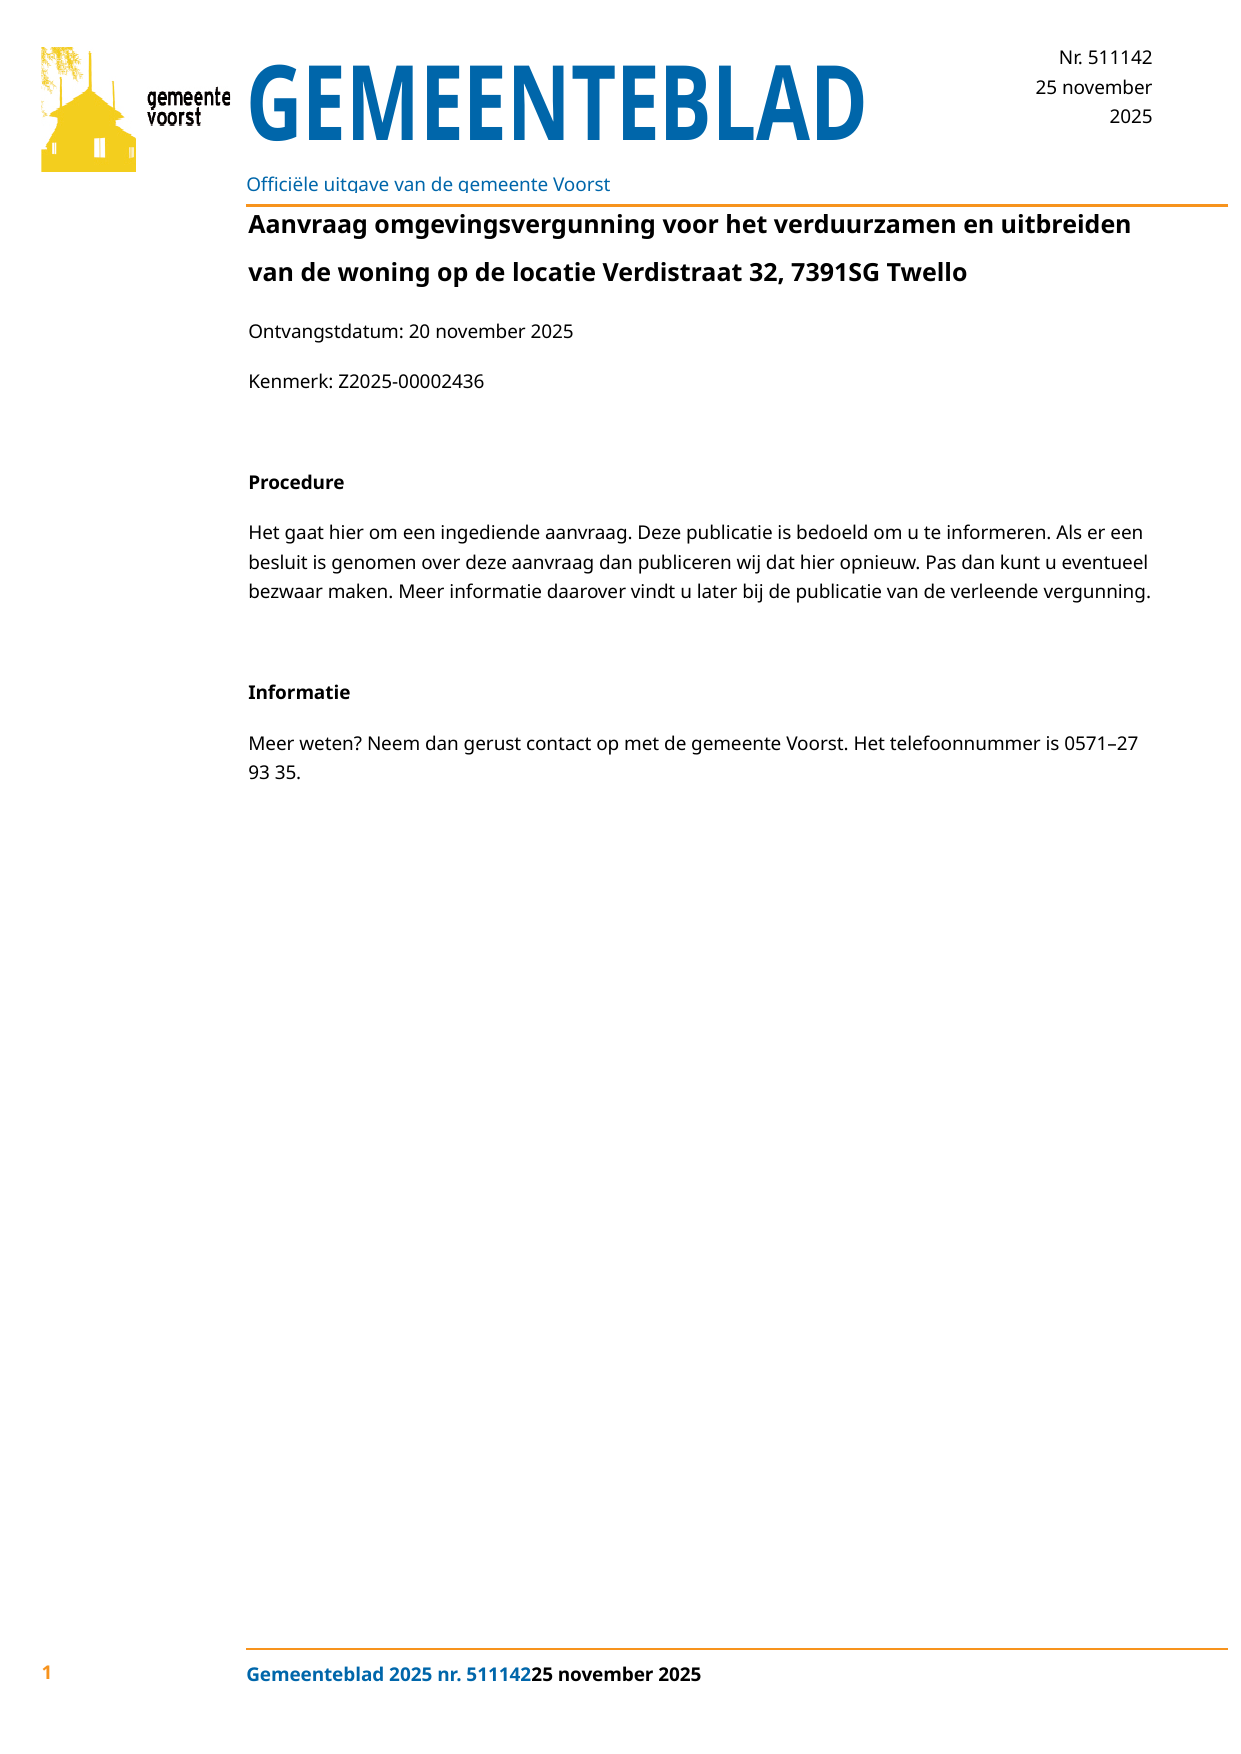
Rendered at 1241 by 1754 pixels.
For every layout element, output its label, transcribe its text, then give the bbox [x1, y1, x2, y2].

text Procedure [248, 469, 1152, 495]
text Informatie [248, 679, 1152, 705]
text Ontvangstdatum: 20 november 2025 [248, 318, 1152, 344]
text Aanvraag omgevingsvergunning voor het verduurzamen en uitbreiden van de woning op de locatie Verdistraat 32, 7391SG Twello [248, 207, 1152, 288]
text Meer weten? Neem dan gerust contact op met de gemeente Voorst. Het telefoonnummer is 0571–27 93 35. [248, 730, 1152, 785]
text Het gaat hier om een ingediende aanvraag. Deze publicatie is bedoeld om u te informeren. Als er een besluit is genomen over deze aanvraag dan publiceren wij dat hier opnieuw. Pas dan kunt u eventueel bezwaar maken. Meer informatie daarover vindt u later bij de publicatie van de verleende vergunning. [248, 519, 1152, 604]
picture [41, 47, 231, 172]
text Kenmerk: Z2025-00002436 [248, 368, 1152, 394]
